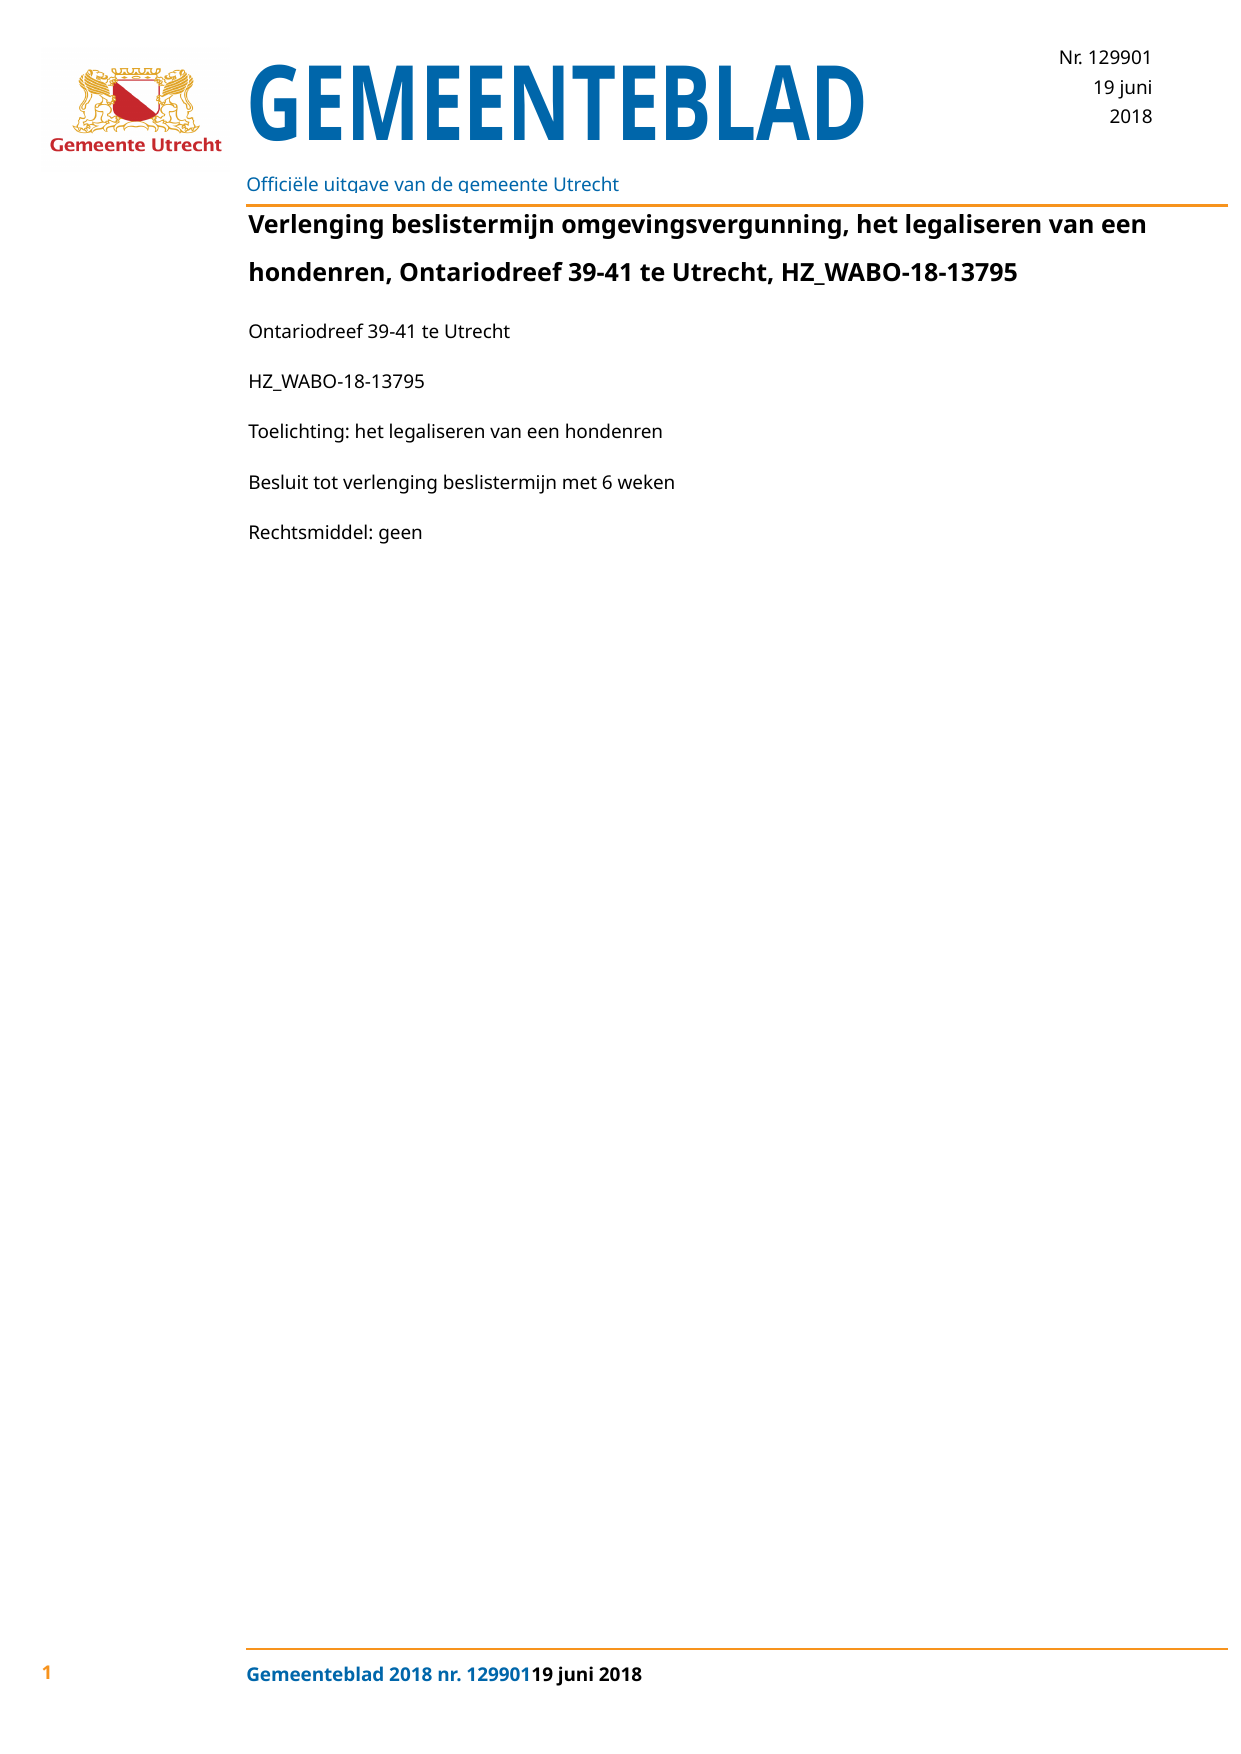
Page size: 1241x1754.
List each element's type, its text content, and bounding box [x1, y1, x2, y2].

picture [41, 47, 231, 172]
text Toelichting: het legaliseren van een hondenren [248, 419, 1152, 444]
text HZ_WABO-18-13795 [248, 368, 1152, 394]
text Rechtsmiddel: geen [248, 519, 1152, 545]
text Besluit tot verlenging beslistermijn met 6 weken [248, 469, 1152, 495]
text Verlenging beslistermijn omgevingsvergunning, het legaliseren van een hondenren, Ontariodreef 39-41 te Utrecht, HZ_WABO-18-13795 [248, 207, 1152, 288]
text Ontariodreef 39-41 te Utrecht [248, 318, 1152, 344]
